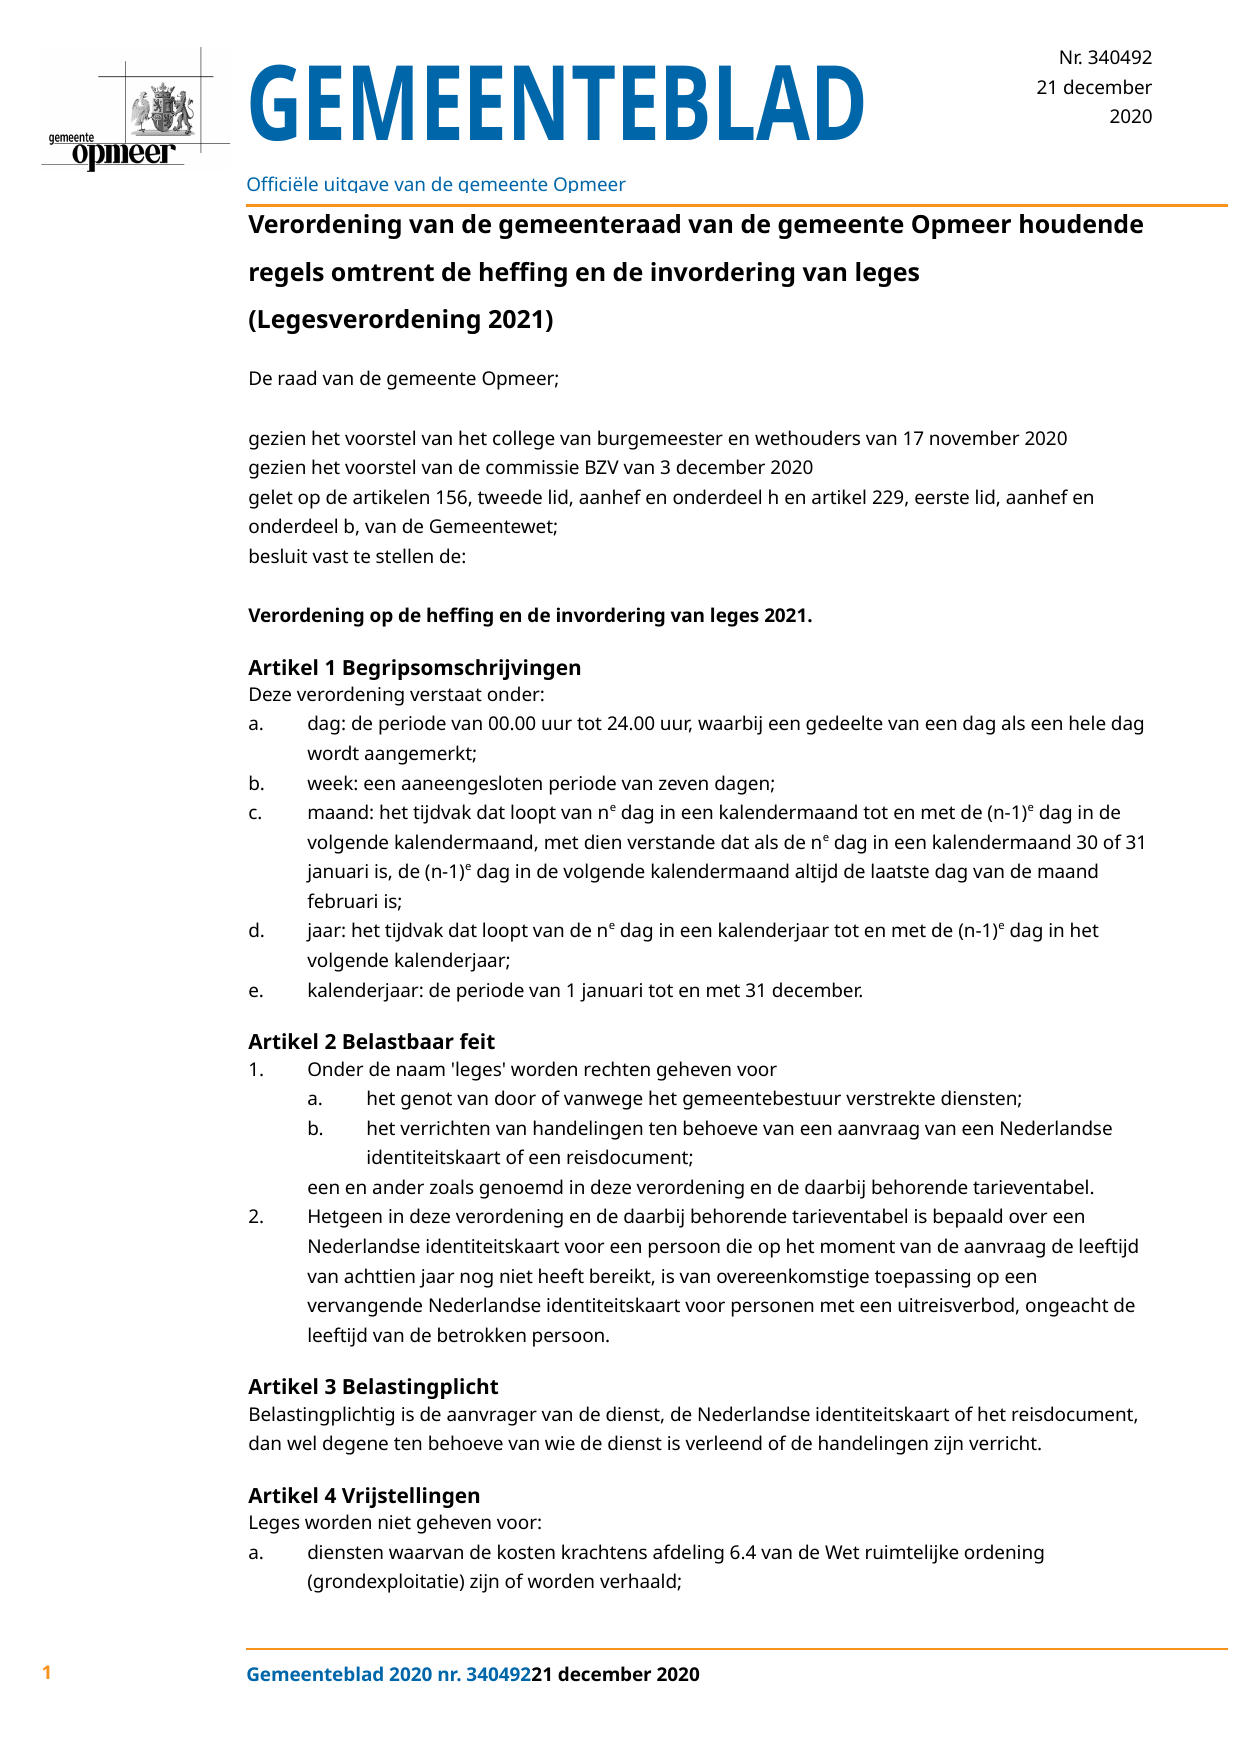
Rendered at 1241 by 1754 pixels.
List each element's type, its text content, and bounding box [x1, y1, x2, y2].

text besluit vast te stellen de: [248, 543, 1152, 569]
text Deze verordening verstaat onder: [248, 681, 1152, 707]
text Verordening van de gemeenteraad van de gemeente Opmeer houdende regels omtrent de heffing en de invordering van leges (Legesverordening 2021) [248, 207, 1152, 336]
text Artikel 2 Belastbaar feit [248, 1027, 1152, 1056]
text Verordening op de heffing en de invordering van leges 2021. [248, 602, 1152, 628]
picture [41, 47, 231, 172]
text De raad van de gemeente Opmeer; [248, 366, 1152, 391]
list jaar: het tijdvak dat loopt van de ne dag in een kalenderjaar tot en met de (n-1)e dag in het volgende kalenderjaar; [248, 918, 1152, 973]
text Artikel 4 Vrijstellingen [248, 1481, 1152, 1509]
list Onder de naam 'leges' worden rechten geheven voor [248, 1056, 1152, 1081]
list week: een aaneengesloten periode van zeven dagen; [248, 770, 1152, 796]
list het verrichten van handelingen ten behoeve van een aanvraag van een Nederlandse identiteitskaart of een reisdocument; [307, 1115, 1152, 1170]
text gezien het voorstel van de commissie BZV van 3 december 2020 [248, 454, 1152, 480]
text gelet op de artikelen 156, tweede lid, aanhef en onderdeel h en artikel 229, eerste lid, aanhef en onderdeel b, van de Gemeentewet; [248, 484, 1152, 539]
text Leges worden niet geheven voor: [248, 1509, 1152, 1535]
list dag: de periode van 00.00 uur tot 24.00 uur, waarbij een gedeelte van een dag als een hele dag wordt aangemerkt; [248, 711, 1152, 766]
text Artikel 1 Begripsomschrijvingen [248, 653, 1152, 681]
list diensten waarvan de kosten krachtens afdeling 6.4 van de Wet ruimtelijke ordening (grondexploitatie) zijn of worden verhaald; [248, 1539, 1152, 1594]
list maand: het tijdvak dat loopt van ne dag in een kalendermaand tot en met de (n-1)e dag in de volgende kalendermaand, met dien verstande dat als de ne dag in een kalendermaand 30 of 31 januari is, de (n-1)e dag in de volgende kalendermaand altijd de laatste dag van de maand februari is; [248, 799, 1152, 914]
list kalenderjaar: de periode van 1 januari tot en met 31 december. [248, 977, 1152, 1003]
list het genot van door of vanwege het gemeentebestuur verstrekte diensten; [307, 1085, 1152, 1111]
text Artikel 3 Belastingplicht [248, 1372, 1152, 1401]
list een en ander zoals genoemd in deze verordening en de daarbij behorende tarieventabel. [248, 1174, 1152, 1200]
text gezien het voorstel van het college van burgemeester en wethouders van 17 november 2020 [248, 425, 1152, 450]
list Hetgeen in deze verordening en de daarbij behorende tarieventabel is bepaald over een Nederlandse identiteitskaart voor een persoon die op het moment van de aanvraag de leeftijd van achttien jaar nog niet heeft bereikt, is van overeenkomstige toepassing op een vervangende Nederlandse identiteitskaart voor personen met een uitreisverbod, ongeacht de leeftijd van de betrokken persoon. [248, 1204, 1152, 1348]
text Belastingplichtig is de aanvrager van de dienst, de Nederlandse identiteitskaart of het reisdocument, dan wel degene ten behoeve van wie de dienst is verleend of de handelingen zijn verricht. [248, 1401, 1152, 1456]
